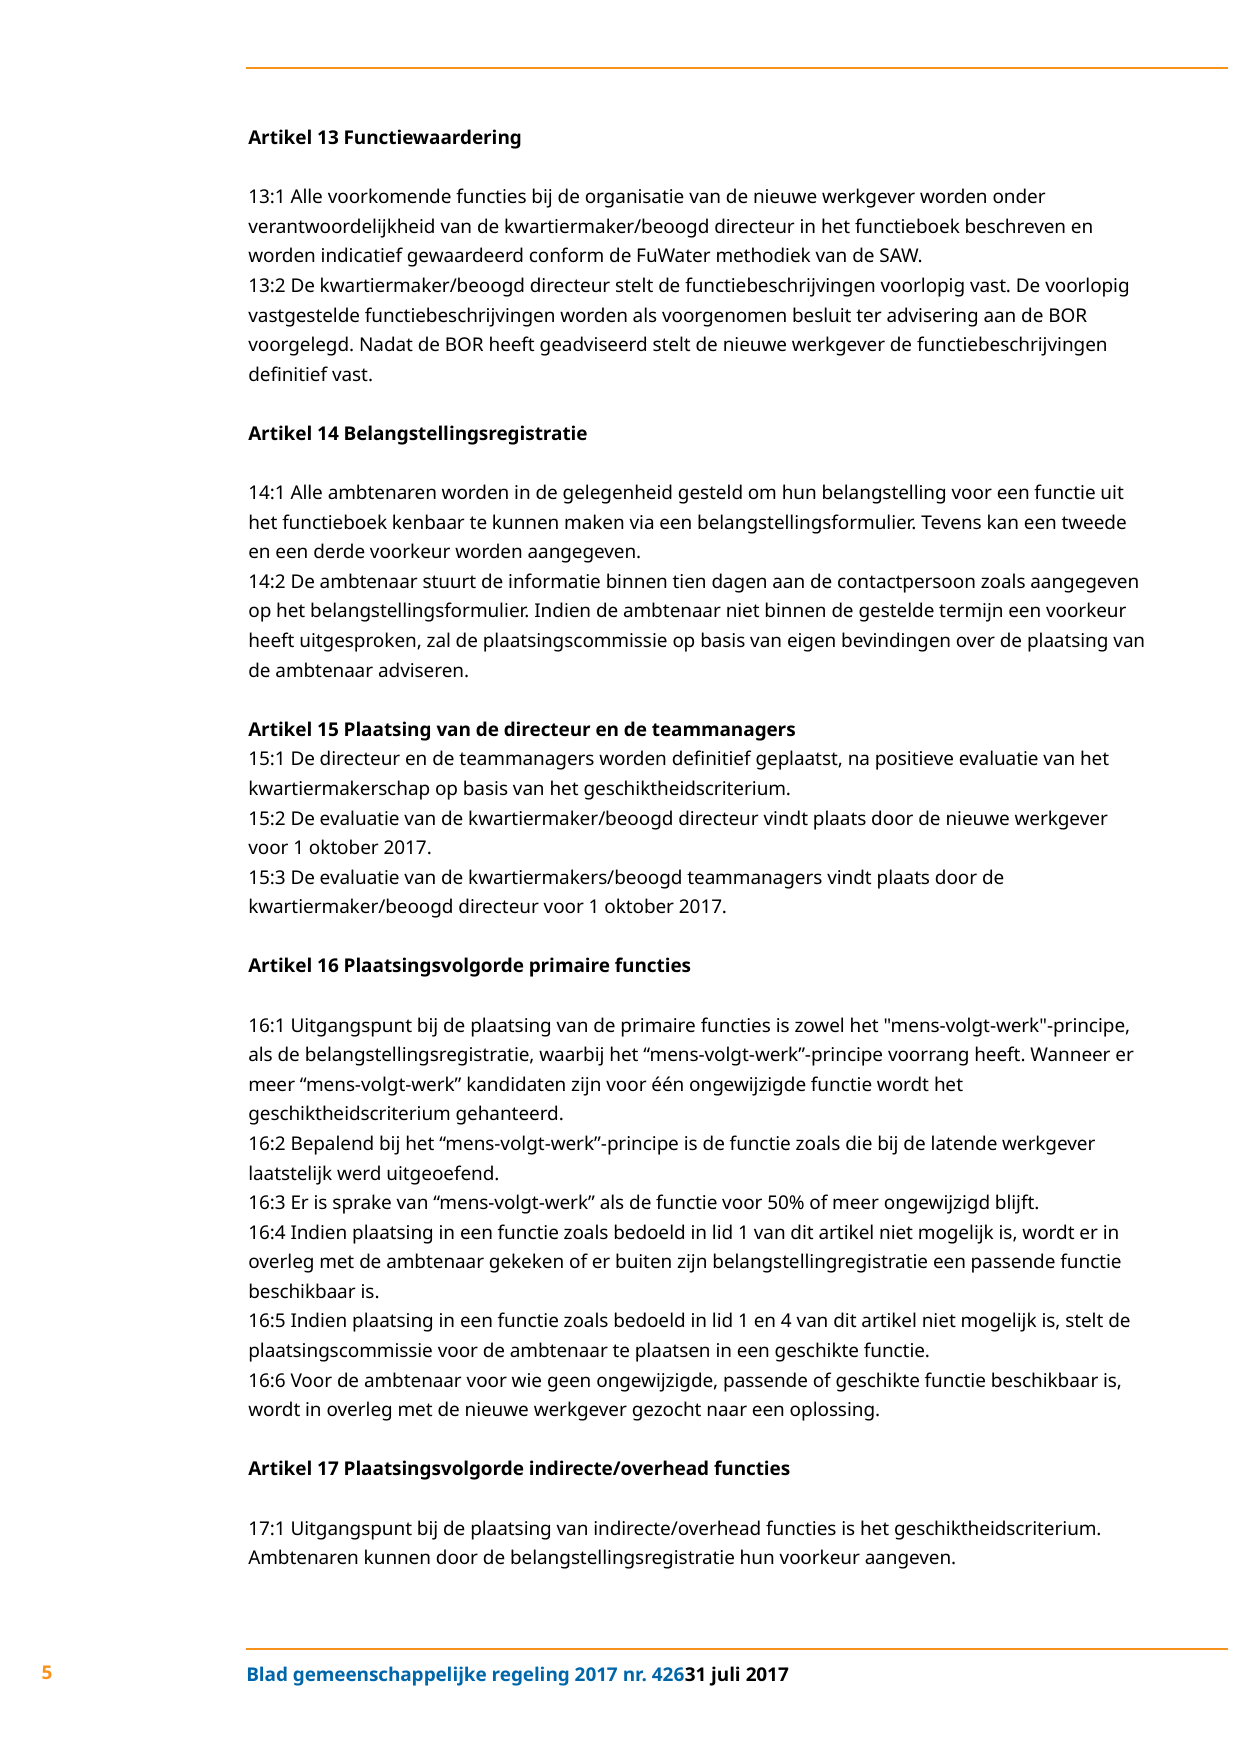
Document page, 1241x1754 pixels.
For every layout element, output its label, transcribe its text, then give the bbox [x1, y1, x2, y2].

text Artikel 15 Plaatsing van de directeur en de teammanagers [248, 716, 1152, 742]
text Artikel 14 Belangstellingsregistratie [248, 420, 1152, 446]
text 13:1 Alle voorkomende functies bij de organisatie van de nieuwe werkgever worden onder verantwoordelijkheid van de kwartiermaker/beoogd directeur in het functieboek beschreven en worden indicatief gewaardeerd conform de FuWater methodiek van de SAW. [248, 183, 1152, 268]
text 16:2 Bepalend bij het “mens-volgt-werk”-principe is de functie zoals die bij de latende werkgever laatstelijk werd uitgeoefend. [248, 1130, 1152, 1186]
text 15:2 De evaluatie van de kwartiermaker/beoogd directeur vindt plaats door de nieuwe werkgever voor 1 oktober 2017. [248, 805, 1152, 860]
text Artikel 16 Plaatsingsvolgorde primaire functies [248, 953, 1152, 978]
text 15:3 De evaluatie van de kwartiermakers/beoogd teammanagers vindt plaats door de kwartiermaker/beoogd directeur voor 1 oktober 2017. [248, 864, 1152, 919]
text 16:6 Voor de ambtenaar voor wie geen ongewijzigde, passende of geschikte functie beschikbaar is, wordt in overleg met de nieuwe werkgever gezocht naar een oplossing. [248, 1367, 1152, 1422]
picture [41, 47, 231, 172]
text Artikel 13 Functiewaardering [248, 124, 1152, 150]
text 15:1 De directeur en de teammanagers worden definitief geplaatst, na positieve evaluatie van het kwartiermakerschap op basis van het geschiktheidscriterium. [248, 746, 1152, 801]
text 13:2 De kwartiermaker/beoogd directeur stelt de functiebeschrijvingen voorlopig vast. De voorlopig vastgestelde functiebeschrijvingen worden als voorgenomen besluit ter advisering aan de BOR voorgelegd. Nadat de BOR heeft geadviseerd stelt de nieuwe werkgever de functiebeschrijvingen definitief vast. [248, 272, 1152, 387]
text 16:3 Er is sprake van “mens-volgt-werk” als de functie voor 50% of meer ongewijzigd blijft. [248, 1189, 1152, 1215]
text Artikel 17 Plaatsingsvolgorde indirecte/overhead functies [248, 1456, 1152, 1481]
text 14:2 De ambtenaar stuurt de informatie binnen tien dagen aan de contactpersoon zoals aangegeven op het belangstellingsformulier. Indien de ambtenaar niet binnen de gestelde termijn een voorkeur heeft uitgesproken, zal de plaatsingscommissie op basis van eigen bevindingen over de plaatsing van de ambtenaar adviseren. [248, 568, 1152, 683]
text 16:1 Uitgangspunt bij de plaatsing van de primaire functies is zowel het "mens-volgt-werk"-principe, als de belangstellingsregistratie, waarbij het “mens-volgt-werk”-principe voorrang heeft. Wanneer er meer “mens-volgt-werk” kandidaten zijn voor één ongewijzigde functie wordt het geschiktheidscriterium gehanteerd. [248, 1012, 1152, 1126]
text 16:5 Indien plaatsing in een functie zoals bedoeld in lid 1 en 4 van dit artikel niet mogelijk is, stelt de plaatsingscommissie voor de ambtenaar te plaatsen in een geschikte functie. [248, 1308, 1152, 1363]
text 17:1 Uitgangspunt bij de plaatsing van indirecte/overhead functies is het geschiktheidscriterium. Ambtenaren kunnen door de belangstellingsregistratie hun voorkeur aangeven. [248, 1515, 1152, 1570]
text 16:4 Indien plaatsing in een functie zoals bedoeld in lid 1 van dit artikel niet mogelijk is, wordt er in overleg met de ambtenaar gekeken of er buiten zijn belangstellingregistratie een passende functie beschikbaar is. [248, 1219, 1152, 1304]
text 14:1 Alle ambtenaren worden in de gelegenheid gesteld om hun belangstelling voor een functie uit het functieboek kenbaar te kunnen maken via een belangstellingsformulier. Tevens kan een tweede en een derde voorkeur worden aangegeven. [248, 479, 1152, 564]
